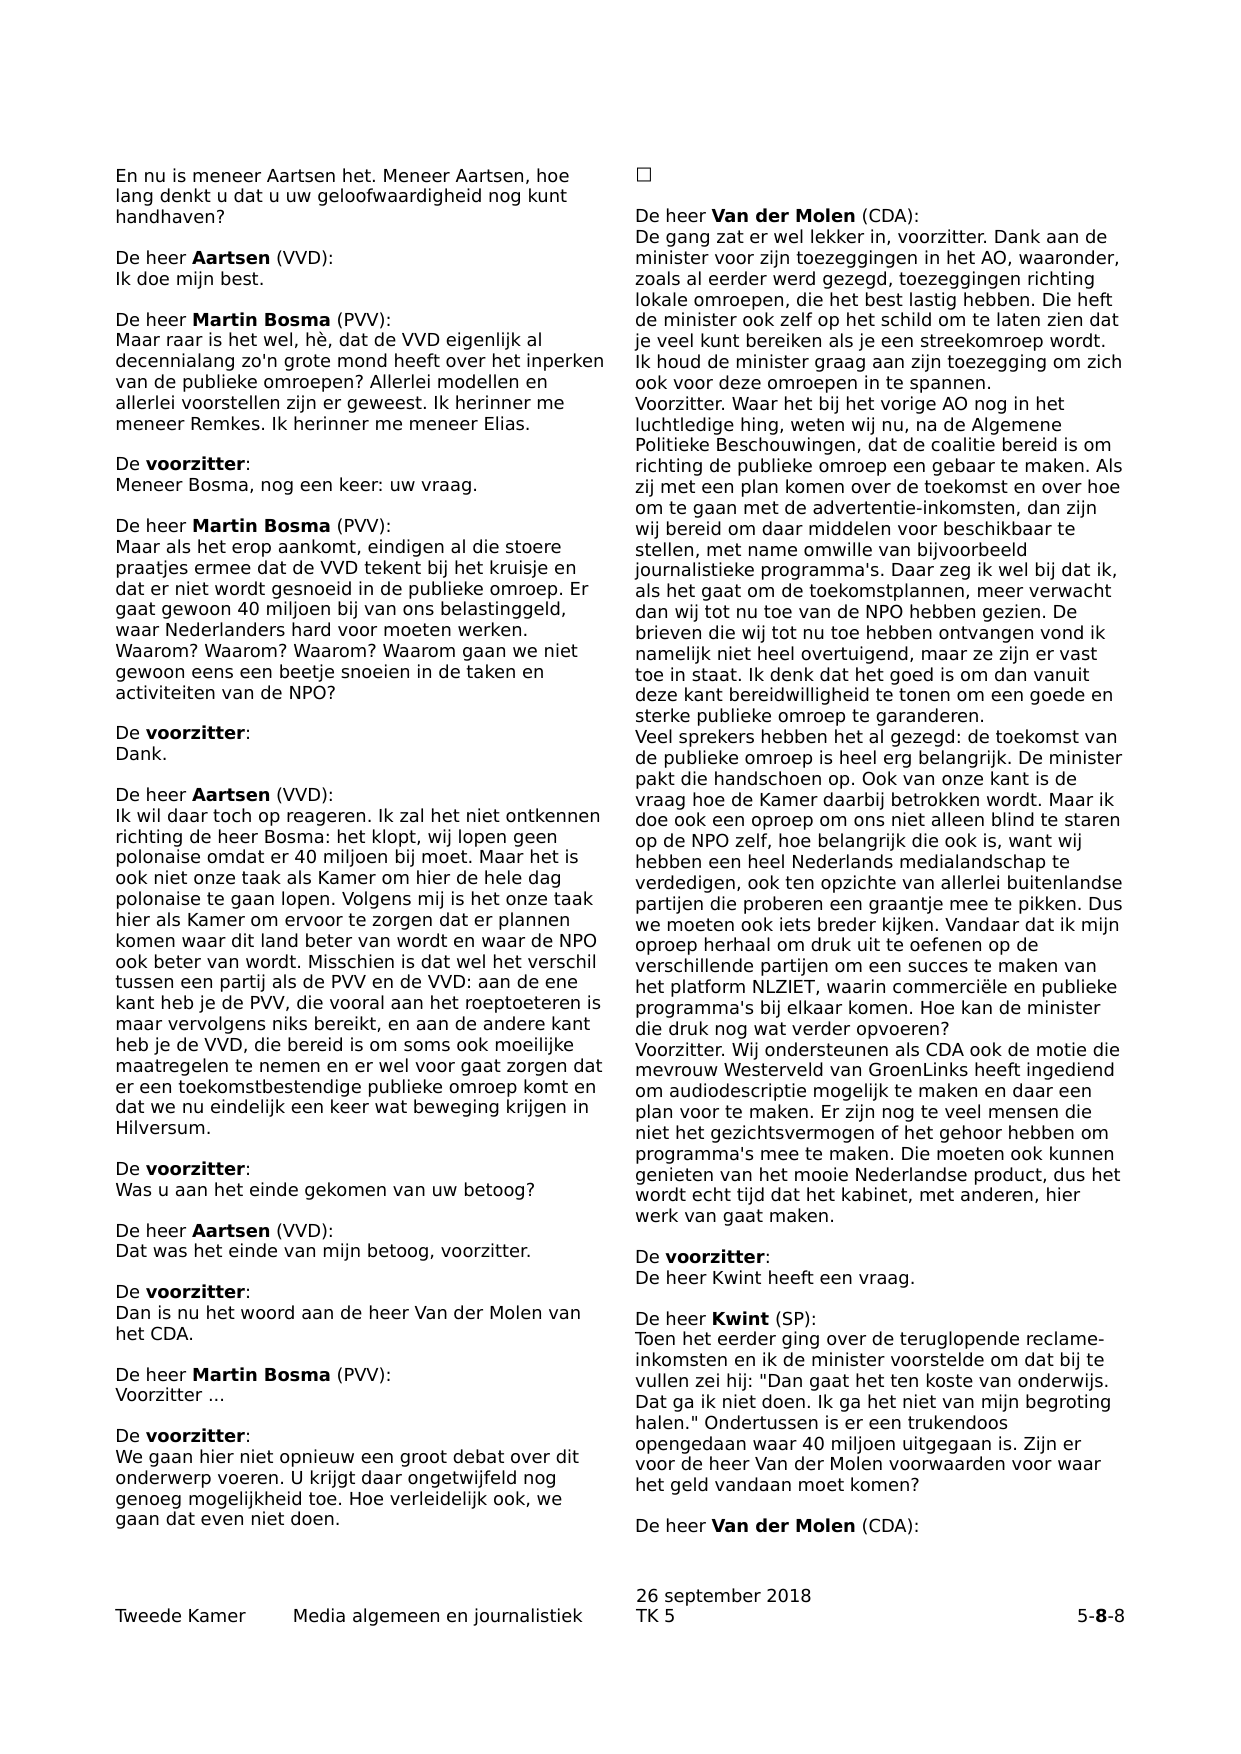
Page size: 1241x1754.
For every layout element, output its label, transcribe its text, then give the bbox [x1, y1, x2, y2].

text Voorzitter ... [115, 1385, 605, 1406]
text ⬜ [635, 165, 1125, 186]
text Toen het eerder ging over de teruglopende reclame-inkomsten en ik de minister voorstelde om dat bij te vullen zei hij: "Dan gaat het ten koste van onderwijs. Dat ga ik niet doen. Ik ga het niet van mijn begroting halen." Ondertussen is er een trukendoos opengedaan waar 40 miljoen uitgegaan is. Zijn er voor de heer Van der Molen voorwaarden voor waar het geld vandaan moet komen? [635, 1329, 1125, 1496]
text De heer Martin Bosma (PVV): [115, 516, 605, 537]
text De voorzitter: [115, 1426, 605, 1447]
text De heer Kwint (SP): [635, 1308, 1125, 1329]
text Voorzitter. Wij ondersteunen als CDA ook de motie die mevrouw Westerveld van GroenLinks heeft ingediend om audiodescriptie mogelijk te maken en daar een plan voor te maken. Er zijn nog te veel mensen die niet het gezichtsvermogen of het gehoor hebben om programma's mee te maken. Die moeten ook kunnen genieten van het mooie Nederlandse product, dus het wordt echt tijd dat het kabinet, met anderen, hier werk van gaat maken. [635, 1039, 1125, 1227]
text De voorzitter: [115, 1282, 605, 1303]
text Voorzitter. Waar het bij het vorige AO nog in het luchtledige hing, weten wij nu, na de Algemene Politieke Beschouwingen, dat de coalitie bereid is om richting de publieke omroep een gebaar te maken. Als zij met een plan komen over de toekomst en over hoe om te gaan met de advertentie-inkomsten, dan zijn wij bereid om daar middelen voor beschikbaar te stellen, met name omwille van bijvoorbeeld journalistieke programma's. Daar zeg ik wel bij dat ik, als het gaat om de toekomstplannen, meer verwacht dan wij tot nu toe van de NPO hebben gezien. De brieven die wij tot nu toe hebben ontvangen vond ik namelijk niet heel overtuigend, maar ze zijn er vast toe in staat. Ik denk dat het goed is om dan vanuit deze kant bereidwilligheid te tonen om een goede en sterke publieke omroep te garanderen. [635, 393, 1125, 727]
text De gang zat er wel lekker in, voorzitter. Dank aan de minister voor zijn toezeggingen in het AO, waaronder, zoals al eerder werd gezegd, toezeggingen richting lokale omroepen, die het best lastig hebben. Die heft de minister ook zelf op het schild om te laten zien dat je veel kunt bereiken als je een streekomroep wordt. Ik houd de minister graag aan zijn toezegging om zich ook voor deze omroepen in te spannen. [635, 227, 1125, 393]
text De heer Aartsen (VVD): [115, 1220, 605, 1241]
text Was u aan het einde gekomen van uw betoog? [115, 1179, 605, 1200]
text Maar als het erop aankomt, eindigen al die stoere praatjes ermee dat de VVD tekent bij het kruisje en dat er niet wordt gesnoeid in de publieke omroep. Er gaat gewoon 40 miljoen bij van ons belastinggeld, waar Nederlanders hard voor moeten werken. Waarom? Waarom? Waarom? Waarom gaan we niet gewoon eens een beetje snoeien in de taken en activiteiten van de NPO? [115, 537, 605, 703]
text De voorzitter: [115, 1159, 605, 1179]
text Ik doe mijn best. [115, 268, 605, 289]
text Meneer Bosma, nog een keer: uw vraag. [115, 475, 605, 496]
text Ik wil daar toch op reageren. Ik zal het niet ontkennen richting de heer Bosma: het klopt, wij lopen geen polonaise omdat er 40 miljoen bij moet. Maar het is ook niet onze taak als Kamer om hier de hele dag polonaise te gaan lopen. Volgens mij is het onze taak hier als Kamer om ervoor te zorgen dat er plannen komen waar dit land beter van wordt en waar de NPO ook beter van wordt. Misschien is dat wel het verschil tussen een partij als de PVV en de VVD: aan de ene kant heb je de PVV, die vooral aan het roeptoeteren is maar vervolgens niks bereikt, en aan de andere kant heb je de VVD, die bereid is om soms ook moeilijke maatregelen te nemen en er wel voor gaat zorgen dat er een toekomstbestendige publieke omroep komt en dat we nu eindelijk een keer wat beweging krijgen in Hilversum. [115, 806, 605, 1139]
text De heer Van der Molen (CDA): [635, 206, 1125, 227]
text We gaan hier niet opnieuw een groot debat over dit onderwerp voeren. U krijgt daar ongetwijfeld nog genoeg mogelijkheid toe. Hoe verleidelijk ook, we gaan dat even niet doen. [115, 1447, 605, 1530]
text De voorzitter: [635, 1247, 1125, 1267]
text Dan is nu het woord aan de heer Van der Molen van het CDA. [115, 1303, 605, 1344]
text Dat was het einde van mijn betoog, voorzitter. [115, 1241, 605, 1262]
text De heer Aartsen (VVD): [115, 248, 605, 268]
text De voorzitter: [115, 723, 605, 744]
text De heer Kwint heeft een vraag. [635, 1267, 1125, 1288]
text De heer Martin Bosma (PVV): [115, 1364, 605, 1385]
text Dank. [115, 744, 605, 765]
text Veel sprekers hebben het al gezegd: de toekomst van de publieke omroep is heel erg belangrijk. De minister pakt die handschoen op. Ook van onze kant is de vraag hoe de Kamer daarbij betrokken wordt. Maar ik doe ook een oproep om ons niet alleen blind te staren op de NPO zelf, hoe belangrijk die ook is, want wij hebben een heel Nederlands medialandschap te verdedigen, ook ten opzichte van allerlei buitenlandse partijen die proberen een graantje mee te pikken. Dus we moeten ook iets breder kijken. Vandaar dat ik mijn oproep herhaal om druk uit te oefenen op de verschillende partijen om een succes te maken van het platform NLZIET, waarin commerciële en publieke programma's bij elkaar komen. Hoe kan de minister die druk nog wat verder opvoeren? [635, 727, 1125, 1039]
text De heer Martin Bosma (PVV): [115, 309, 605, 330]
text En nu is meneer Aartsen het. Meneer Aartsen, hoe lang denkt u dat u uw geloofwaardigheid nog kunt handhaven? [115, 165, 605, 228]
text De voorzitter: [115, 454, 605, 475]
text De heer Van der Molen (CDA): [635, 1516, 1125, 1536]
text Maar raar is het wel, hè, dat de VVD eigenlijk al decennialang zo'n grote mond heeft over het inperken van de publieke omroepen? Allerlei modellen en allerlei voorstellen zijn er geweest. Ik herinner me meneer Remkes. Ik herinner me meneer Elias. [115, 330, 605, 434]
text De heer Aartsen (VVD): [115, 785, 605, 806]
